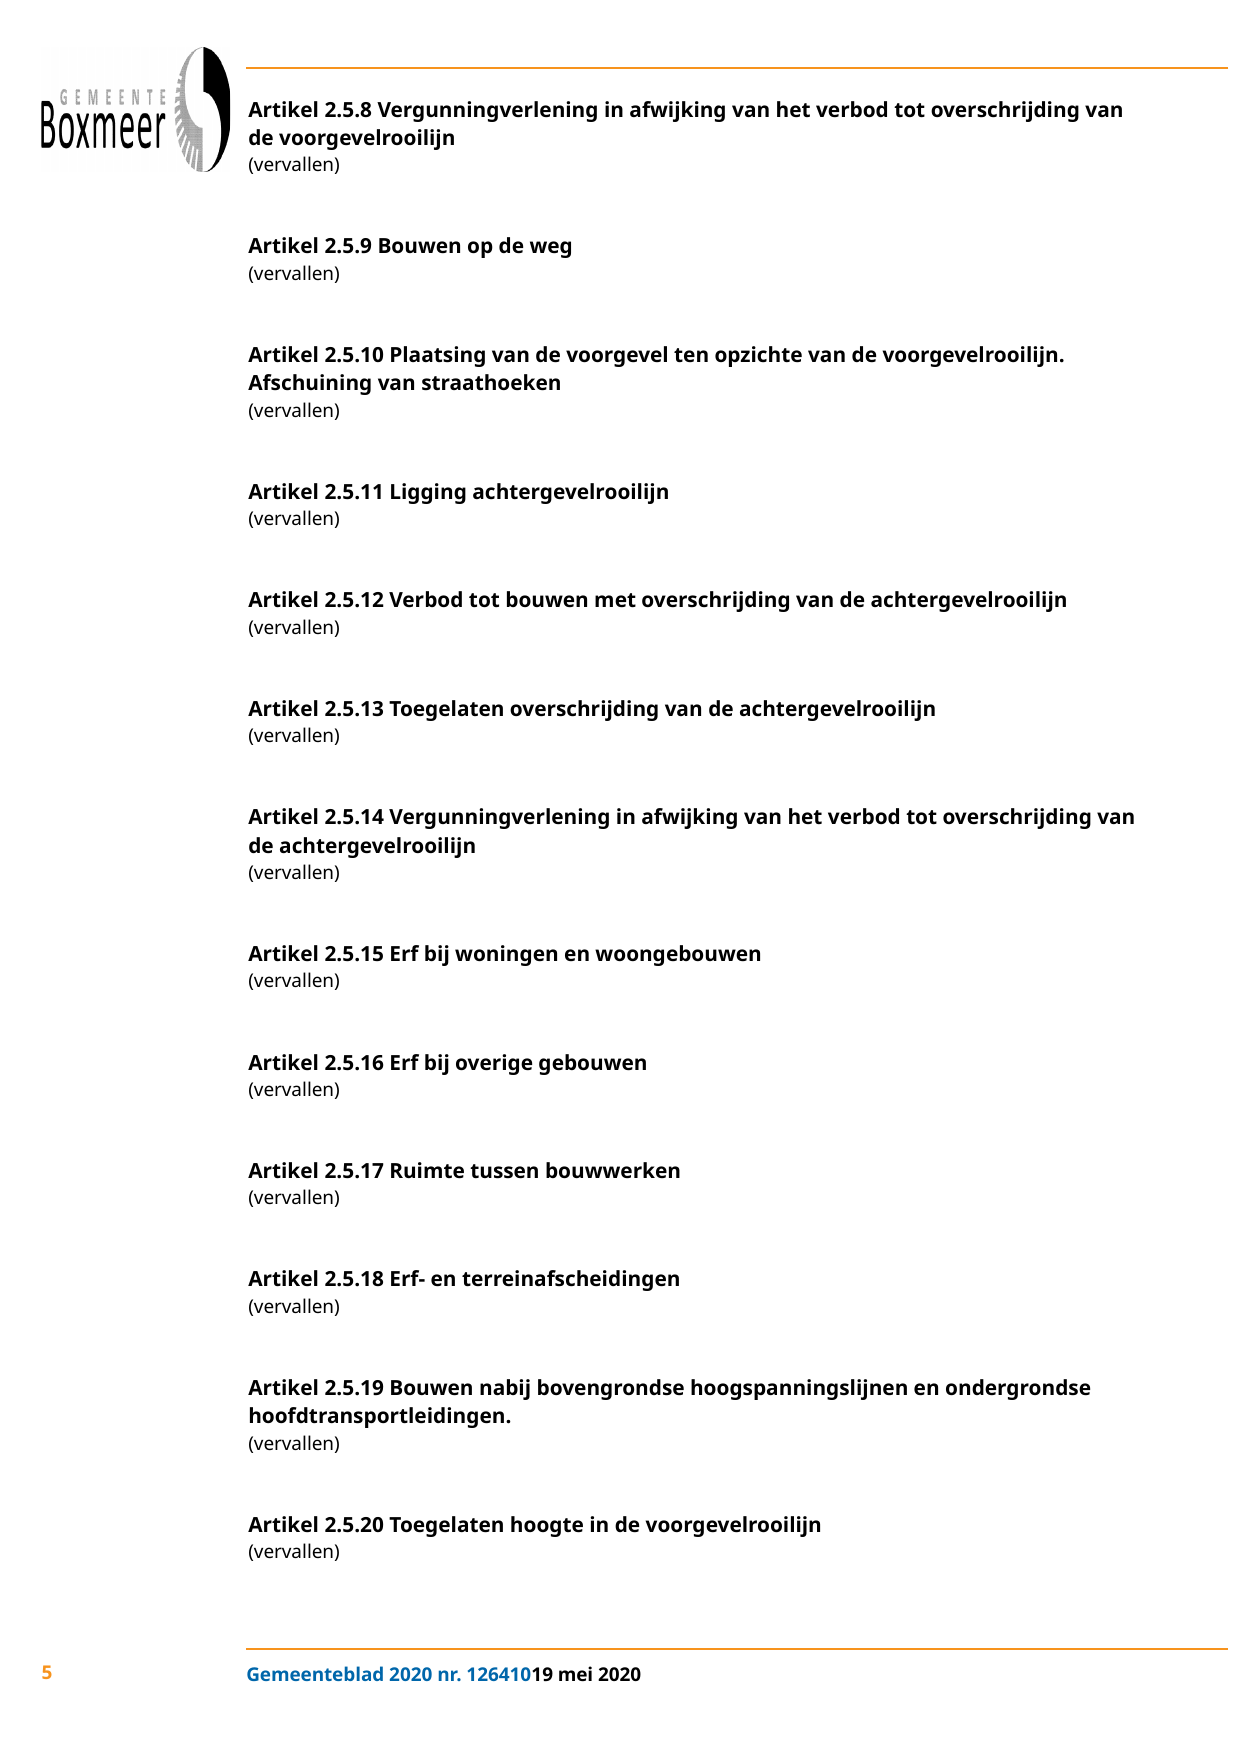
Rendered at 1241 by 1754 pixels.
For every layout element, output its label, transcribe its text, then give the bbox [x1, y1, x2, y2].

text Artikel 2.5.18 Erf- en terreinafscheidingen [248, 1264, 1152, 1293]
text Artikel 2.5.10 Plaatsing van de voorgevel ten opzichte van de voorgevelrooilijn. Afschuining van straathoeken [248, 340, 1152, 397]
text (vervallen) [248, 614, 1152, 639]
text (vervallen) [248, 1538, 1152, 1564]
text (vervallen) [248, 968, 1152, 993]
text Artikel 2.5.19 Bouwen nabij bovengrondse hoogspanningslijnen en ondergrondse hoofdtransportleidingen. [248, 1373, 1152, 1430]
text (vervallen) [248, 1184, 1152, 1210]
text Artikel 2.5.15 Erf bij woningen en woongebouwen [248, 939, 1152, 968]
text (vervallen) [248, 1076, 1152, 1102]
text (vervallen) [248, 1293, 1152, 1319]
text (vervallen) [248, 859, 1152, 885]
text (vervallen) [248, 152, 1152, 177]
text Artikel 2.5.8 Vergunningverlening in afwijking van het verbod tot overschrijding van de voorgevelrooilijn [248, 95, 1152, 152]
text (vervallen) [248, 1430, 1152, 1456]
picture [41, 47, 231, 172]
text (vervallen) [248, 260, 1152, 286]
text (vervallen) [248, 722, 1152, 748]
text Artikel 2.5.11 Ligging achtergevelrooilijn [248, 477, 1152, 505]
text Artikel 2.5.14 Vergunningverlening in afwijking van het verbod tot overschrijding van de achtergevelrooilijn [248, 802, 1152, 859]
text (vervallen) [248, 397, 1152, 423]
text Artikel 2.5.13 Toegelaten overschrijding van de achtergevelrooilijn [248, 694, 1152, 722]
text Artikel 2.5.12 Verbod tot bouwen met overschrijding van de achtergevelrooilijn [248, 585, 1152, 614]
text Artikel 2.5.9 Bouwen op de weg [248, 232, 1152, 260]
text (vervallen) [248, 505, 1152, 531]
text Artikel 2.5.17 Ruimte tussen bouwwerken [248, 1156, 1152, 1184]
text Artikel 2.5.16 Erf bij overige gebouwen [248, 1048, 1152, 1076]
text Artikel 2.5.20 Toegelaten hoogte in de voorgevelrooilijn [248, 1510, 1152, 1538]
